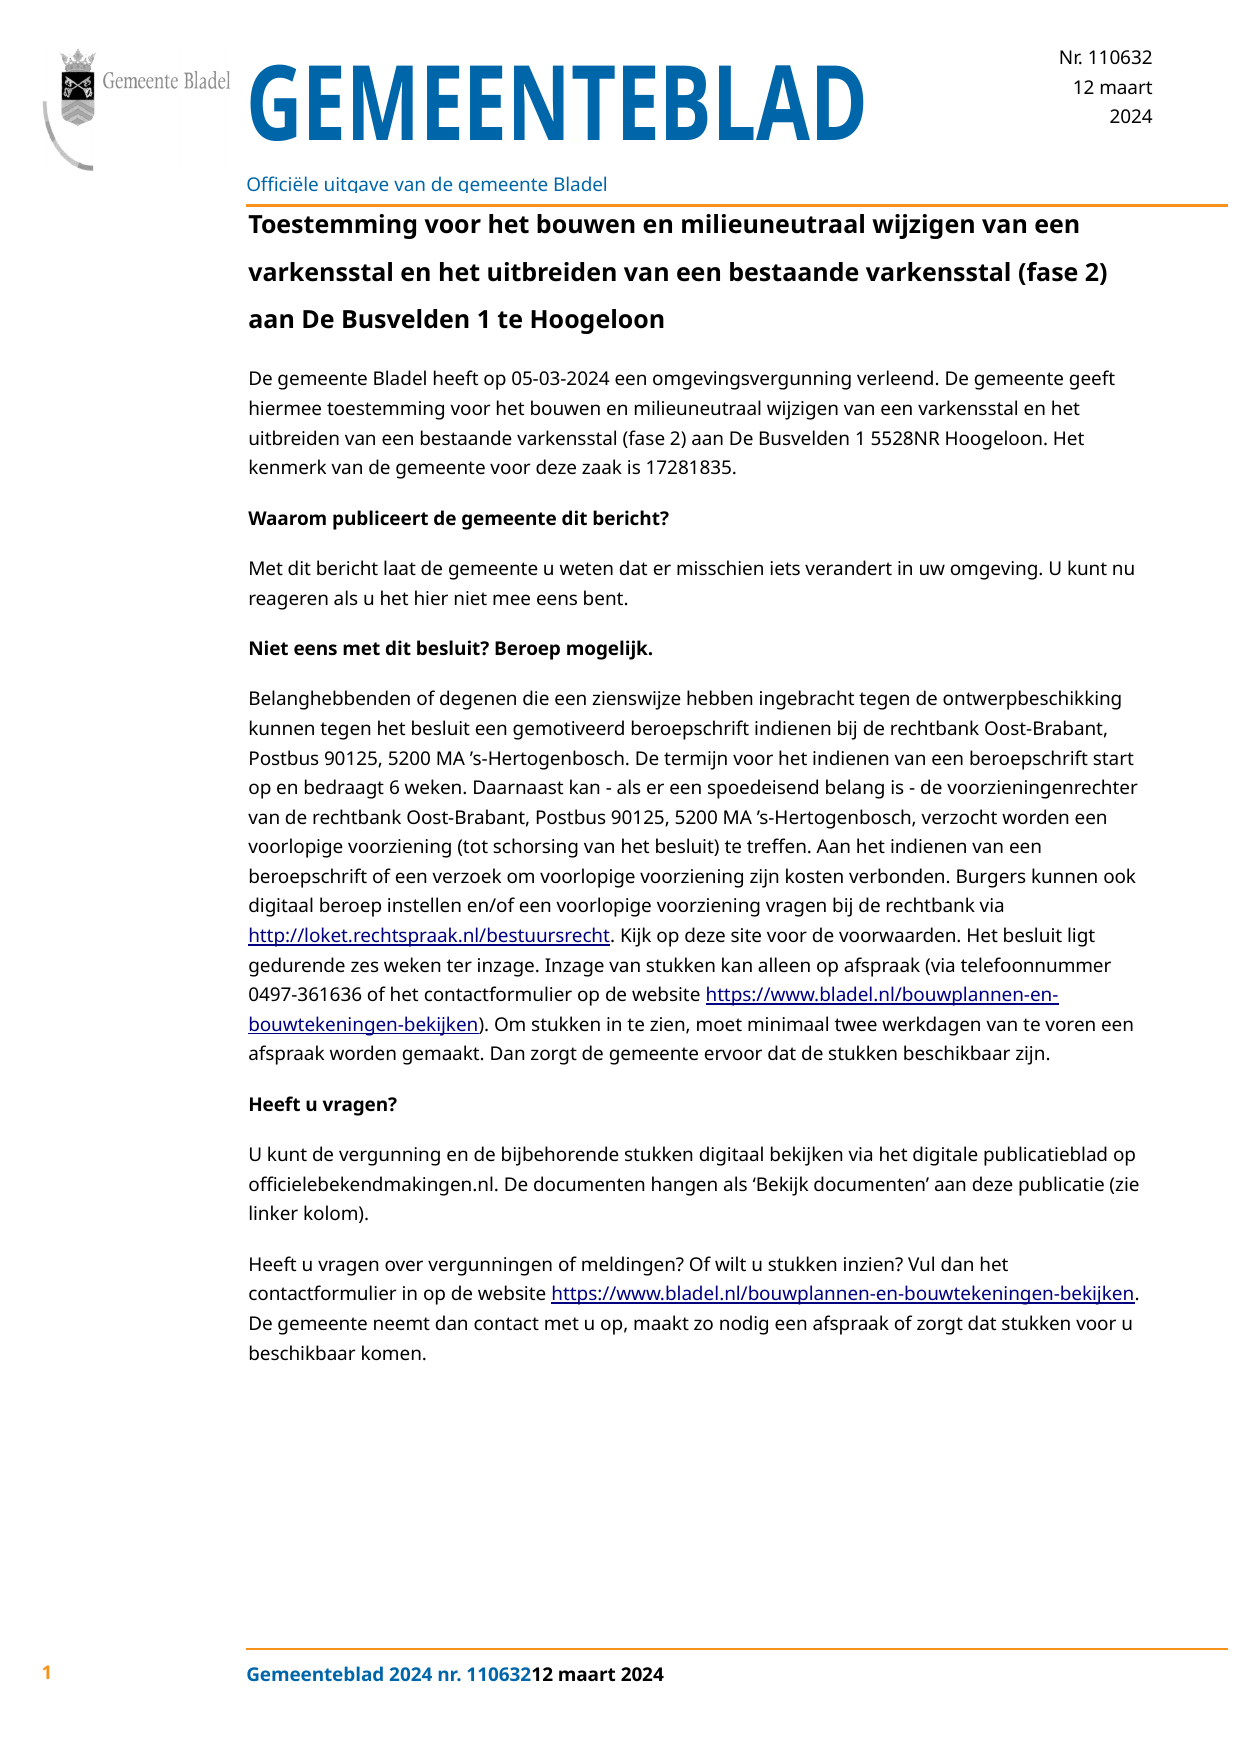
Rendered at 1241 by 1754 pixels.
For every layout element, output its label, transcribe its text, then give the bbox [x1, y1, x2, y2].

text Heeft u vragen over vergunningen of meldingen? Of wilt u stukken inzien? Vul dan het contactformulier in op de website https://www.bladel.nl/bouwplannen-en-bouwtekeningen-bekijken. De gemeente neemt dan contact met u op, maakt zo nodig een afspraak of zorgt dat stukken voor u beschikbaar komen. [248, 1251, 1152, 1365]
picture [41, 47, 231, 172]
text Waarom publiceert de gemeente dit bericht? [248, 505, 1152, 530]
text U kunt de vergunning en de bijbehorende stukken digitaal bekijken via het digitale publicatieblad op officielebekendmakingen.nl. De documenten hangen als ‘Bekijk documenten’ aan deze publicatie (zie linker kolom). [248, 1141, 1152, 1226]
text Heeft u vragen? [248, 1091, 1152, 1117]
text Met dit bericht laat de gemeente u weten dat er misschien iets verandert in uw omgeving. U kunt nu reageren als u het hier niet mee eens bent. [248, 555, 1152, 610]
text Belanghebbenden of degenen die een zienswijze hebben ingebracht tegen de ontwerpbeschikking kunnen tegen het besluit een gemotiveerd beroepschrift indienen bij de rechtbank Oost-Brabant, Postbus 90125, 5200 MA ’s-Hertogenbosch. De termijn voor het indienen van een beroepschrift start op en bedraagt 6 weken. Daarnaast kan - als er een spoedeisend belang is - de voorzieningenrechter van de rechtbank Oost-Brabant, Postbus 90125, 5200 MA ’s-Hertogenbosch, verzocht worden een voorlopige voorziening (tot schorsing van het besluit) te treffen. Aan het indienen van een beroepschrift of een verzoek om voorlopige voorziening zijn kosten verbonden. Burgers kunnen ook digitaal beroep instellen en/of een voorlopige voorziening vragen bij de rechtbank via http://loket.rechtspraak.nl/bestuursrecht. Kijk op deze site voor de voorwaarden. Het besluit ligt gedurende zes weken ter inzage. Inzage van stukken kan alleen op afspraak (via telefoonnummer 0497-361636 of het contactformulier op de website https://www.bladel.nl/bouwplannen-en-bouwtekeningen-bekijken). Om stukken in te zien, moet minimaal twee werkdagen van te voren een afspraak worden gemaakt. Dan zorgt de gemeente ervoor dat de stukken beschikbaar zijn. [248, 686, 1152, 1066]
text Niet eens met dit besluit? Beroep mogelijk. [248, 635, 1152, 661]
text Toestemming voor het bouwen en milieuneutraal wijzigen van een varkensstal en het uitbreiden van een bestaande varkensstal (fase 2) aan De Busvelden 1 te Hoogeloon [248, 207, 1152, 336]
text De gemeente Bladel heeft op 05-03-2024 een omgevingsvergunning verleend. De gemeente geeft hiermee toestemming voor het bouwen en milieuneutraal wijzigen van een varkensstal en het uitbreiden van een bestaande varkensstal (fase 2) aan De Busvelden 1 5528NR Hoogeloon. Het kenmerk van de gemeente voor deze zaak is 17281835. [248, 366, 1152, 480]
